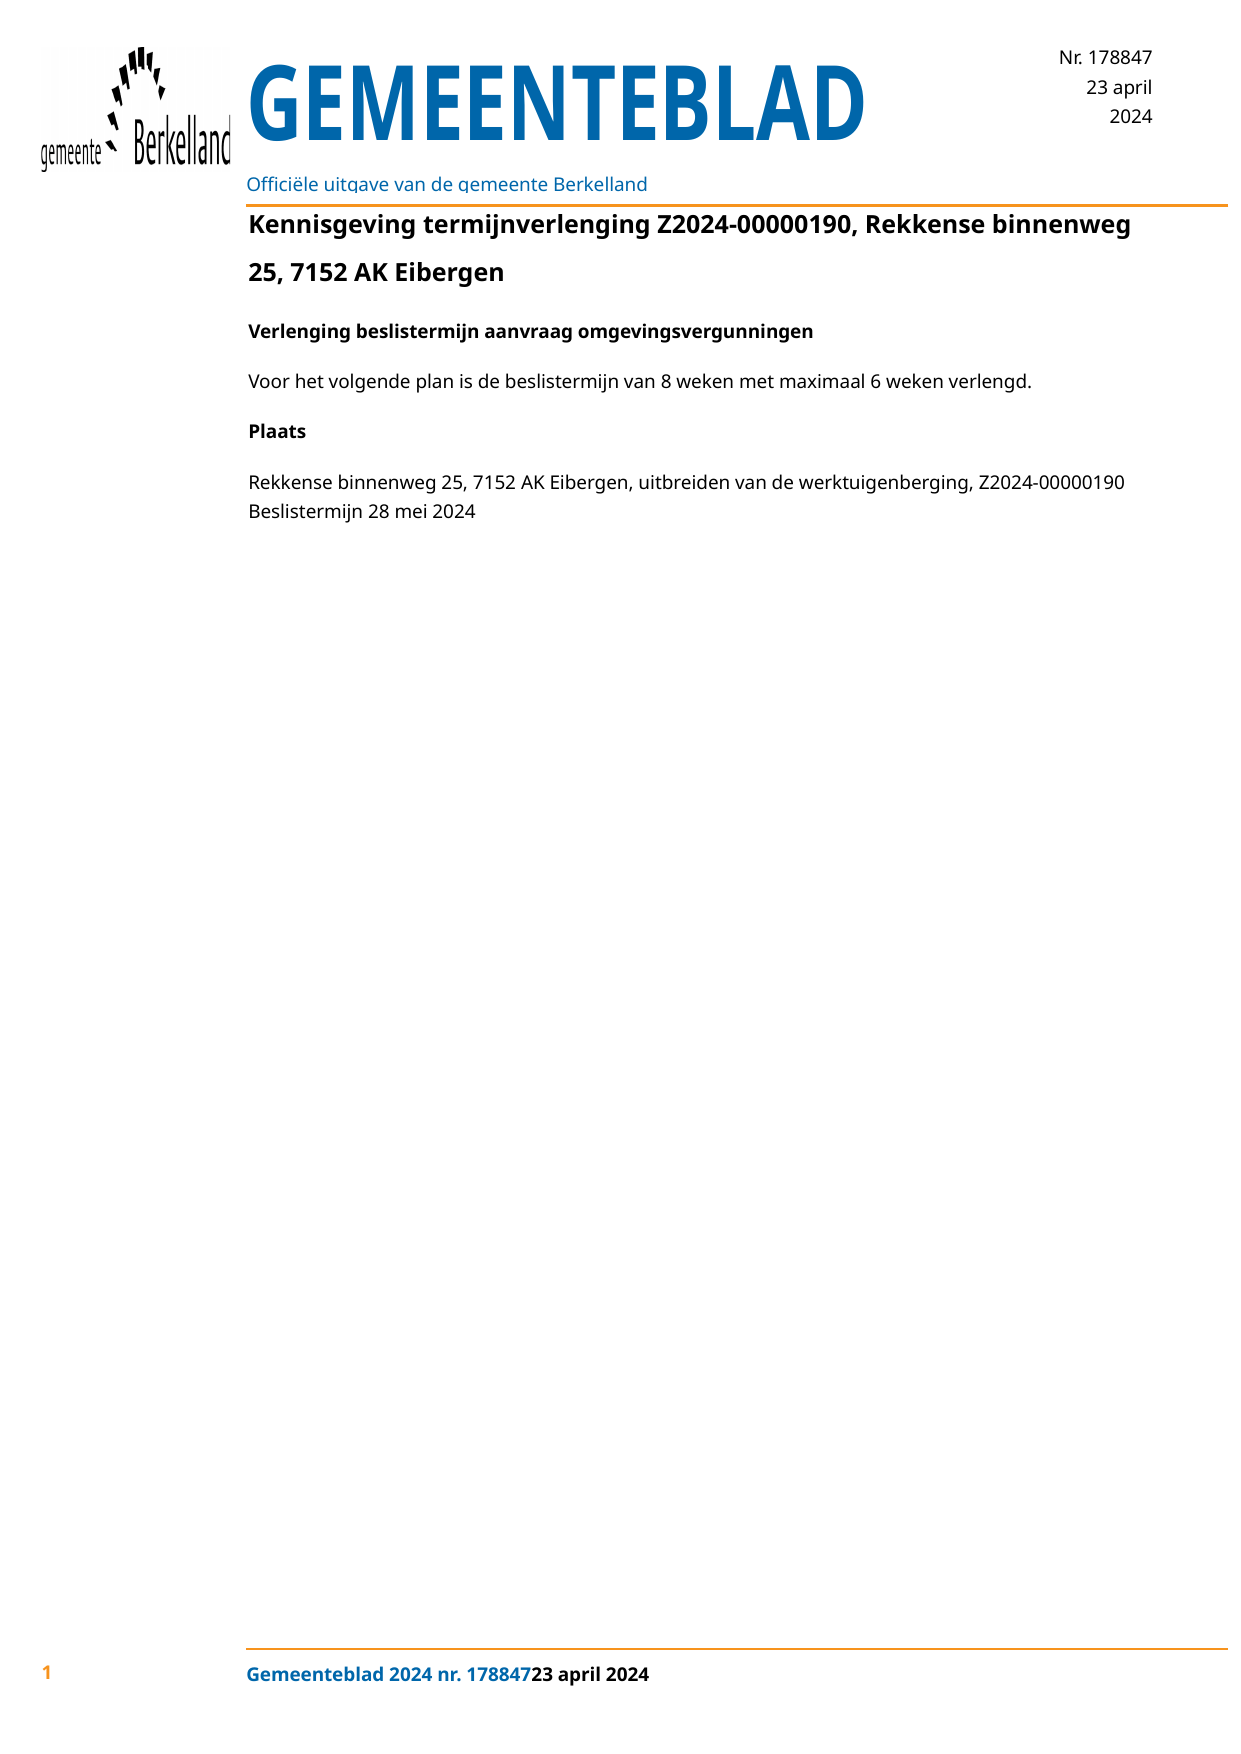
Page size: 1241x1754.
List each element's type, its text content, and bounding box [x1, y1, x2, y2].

picture [41, 47, 231, 172]
text Plaats [248, 419, 1152, 444]
text Verlenging beslistermijn aanvraag omgevingsvergunningen [248, 318, 1152, 344]
text Voor het volgende plan is de beslistermijn van 8 weken met maximaal 6 weken verlengd. [248, 368, 1152, 394]
text Rekkense binnenweg 25, 7152 AK Eibergen, uitbreiden van de werktuigenberging, Z2024-00000190 Beslistermijn 28 mei 2024 [248, 469, 1152, 524]
text Kennisgeving termijnverlenging Z2024-00000190, Rekkense binnenweg 25, 7152 AK Eibergen [248, 207, 1152, 288]
